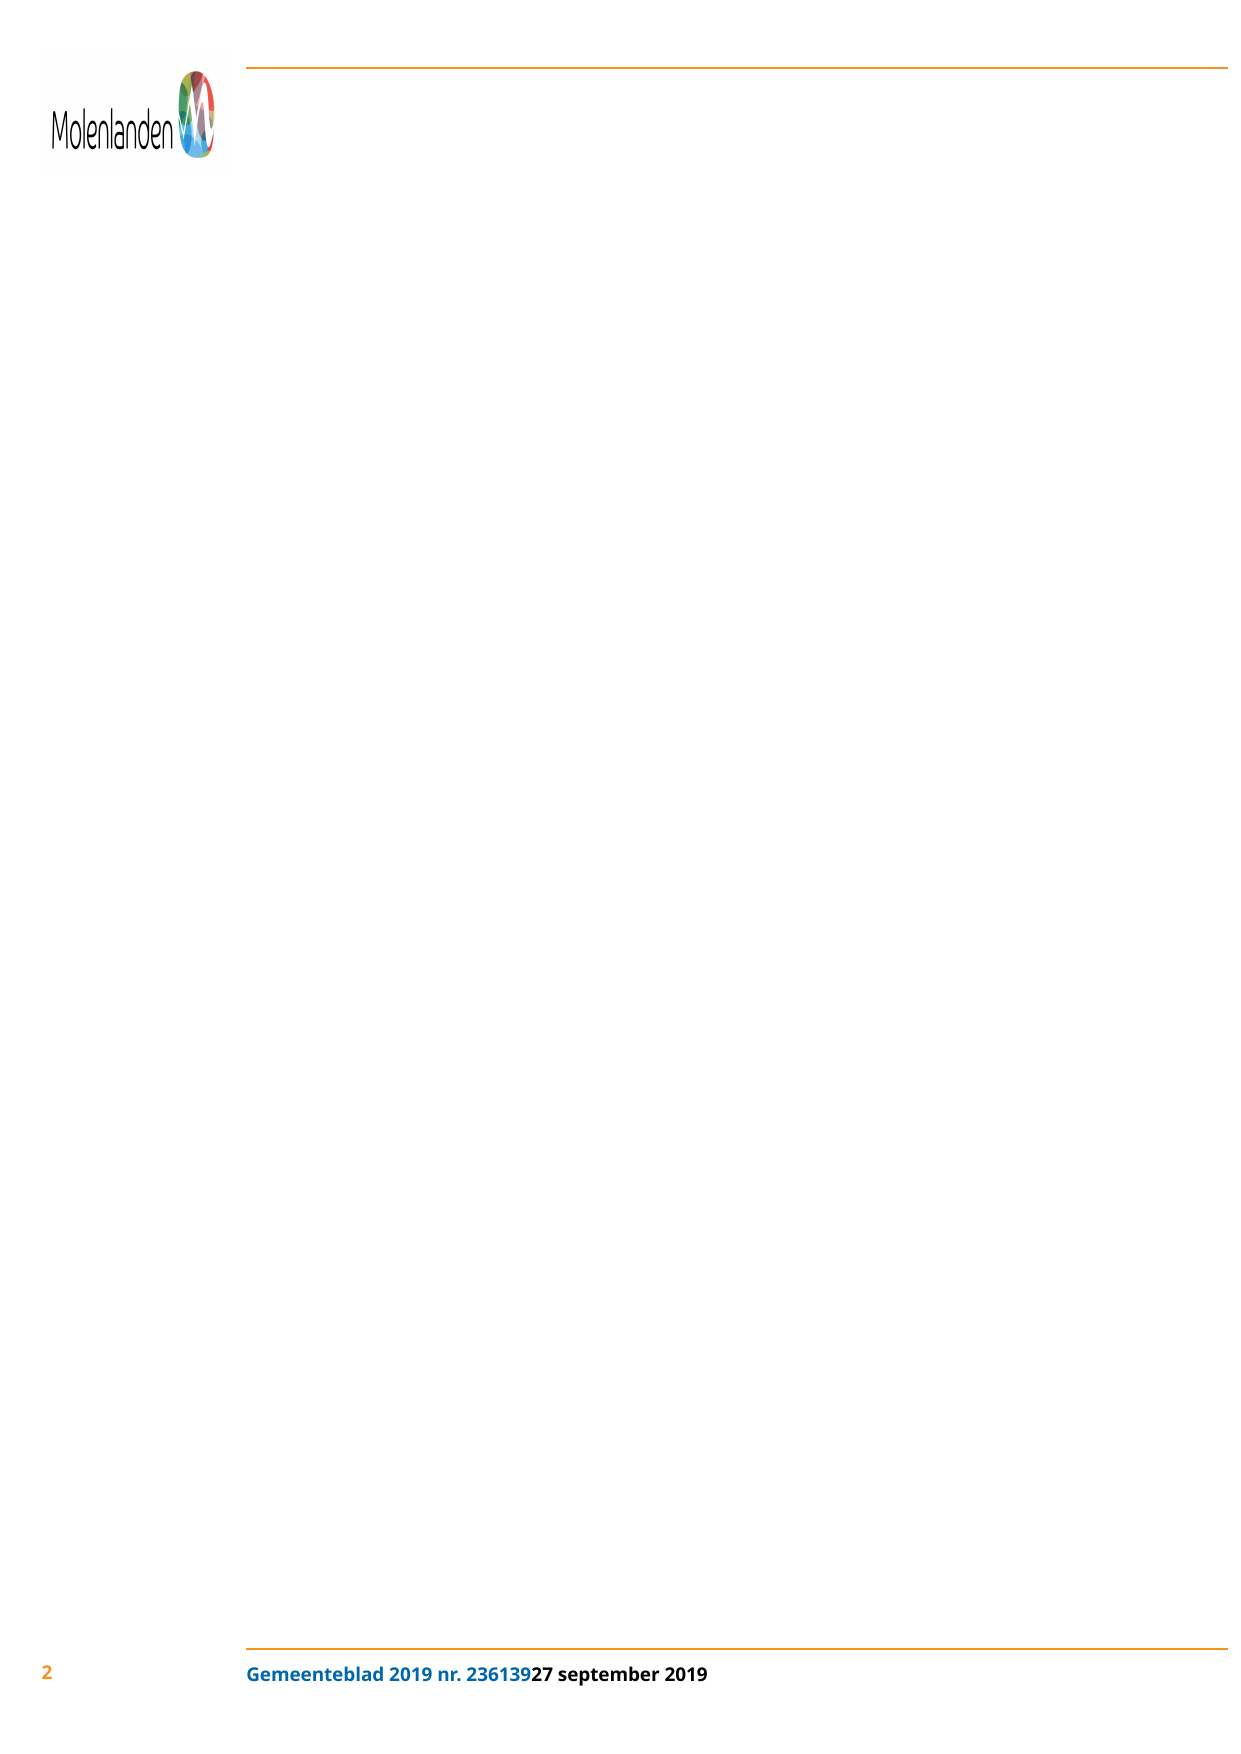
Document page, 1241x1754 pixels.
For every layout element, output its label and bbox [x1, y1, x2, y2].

picture [41, 47, 231, 172]
